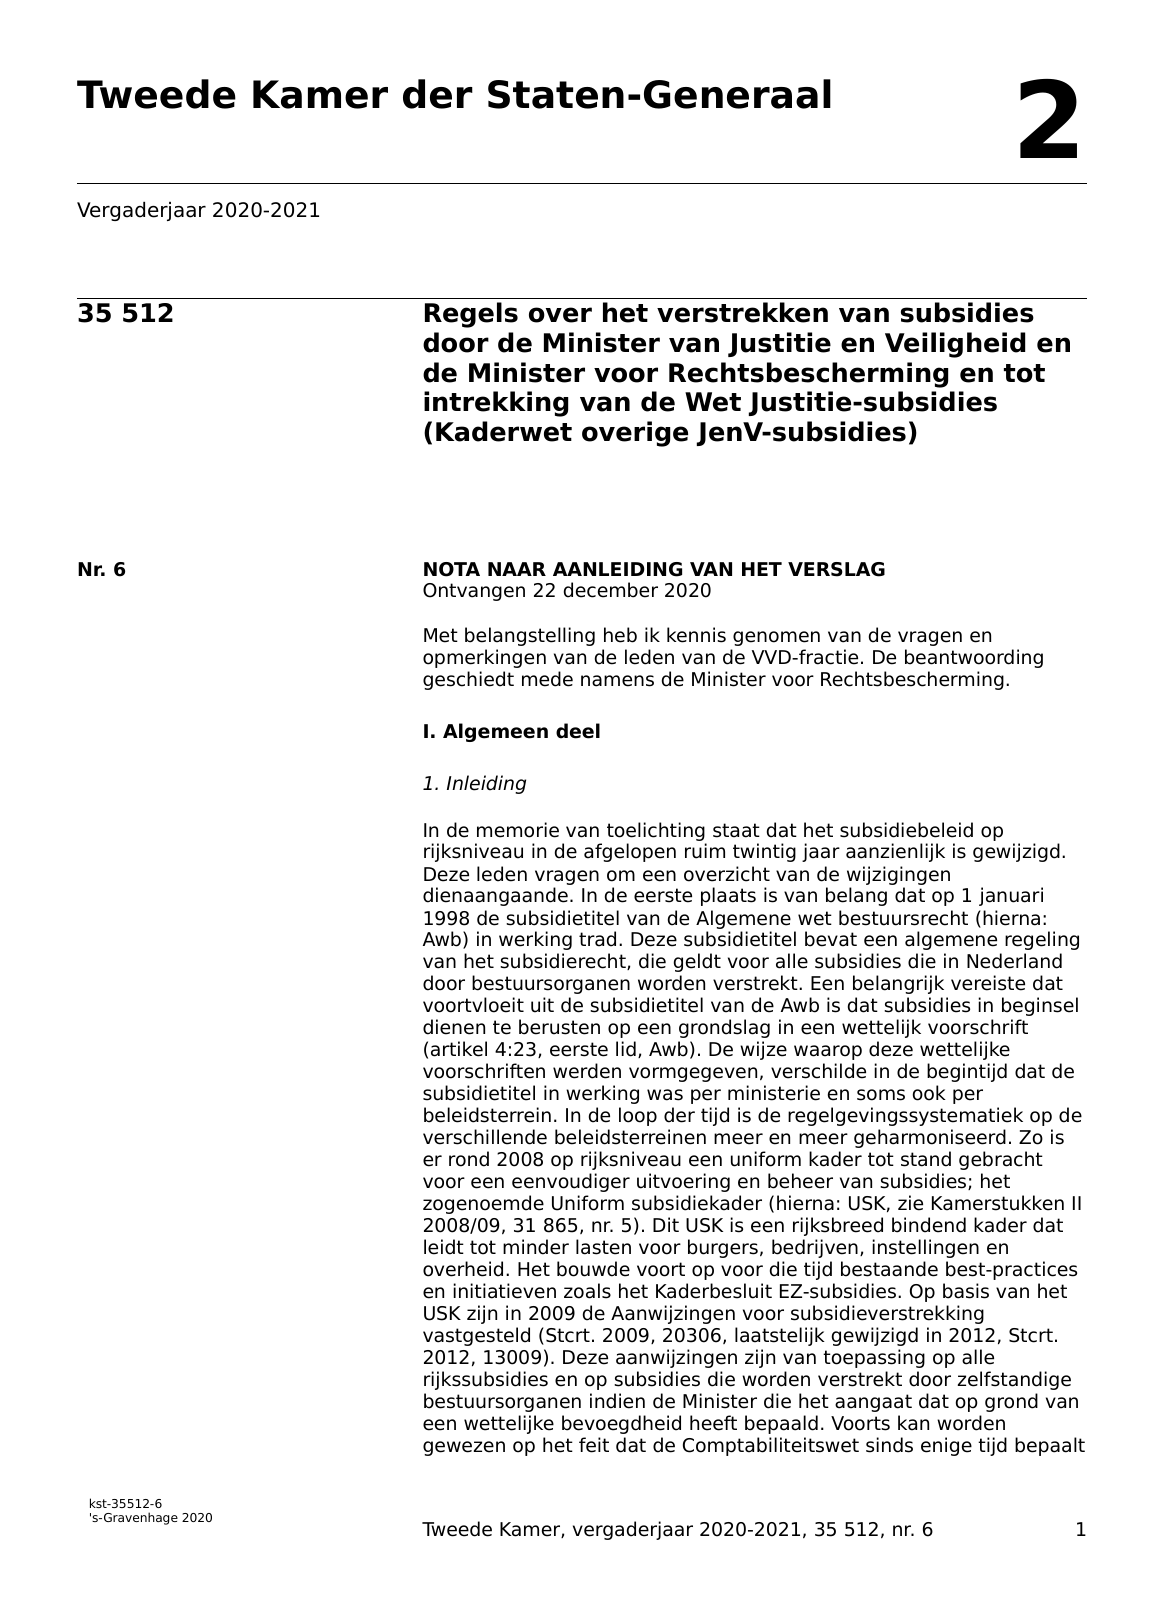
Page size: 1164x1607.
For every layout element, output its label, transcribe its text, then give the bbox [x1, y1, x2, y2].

text Ontvangen 22 december 2020 [422, 580, 1087, 602]
text 's-Gravenhage 2020 [88, 1511, 323, 1525]
table_header Tweede Kamer der Staten-Generaal [77, 59, 886, 183]
text kst-35512-6 [88, 1497, 323, 1511]
subtitle I. Algemeen deel [422, 721, 1087, 742]
subtitle 35 512 Regels over het verstrekken van subsidies door de Minister van Justitie en Veiligheid en de Minister voor Rechtsbescherming en tot intrekking van de Wet Justitie-subsidies (Kaderwet overige JenV-subsidies) [77, 299, 1087, 447]
table_cell Vergaderjaar 2020-2021 [77, 184, 1087, 298]
subtitle Nr. 6 NOTA NAAR AANLEIDING VAN HET VERSLAG [77, 558, 1087, 580]
subtitle 1. Inleiding [422, 772, 1087, 794]
text Met belangstelling heb ik kennis genomen van de vragen en opmerkingen van de leden van de VVD-fractie. De beantwoording geschiedt mede namens de Minister voor Rechtsbescherming. [422, 624, 1087, 691]
text In de memorie van toelichting staat dat het subsidiebeleid op rijksniveau in de afgelopen ruim twintig jaar aanzienlijk is gewijzigd. Deze leden vragen om een overzicht van de wijzigingen dienaangaande. In de eerste plaats is van belang dat op 1 januari 1998 de subsidietitel van de Algemene wet bestuursrecht (hierna: Awb) in werking trad. Deze subsidietitel bevat een algemene regeling van het subsidierecht, die geldt voor alle subsidies die in Nederland door bestuursorganen worden verstrekt. Een belangrijk vereiste dat voortvloeit uit de subsidietitel van de Awb is dat subsidies in beginsel dienen te berusten op een grondslag in een wettelijk voorschrift (artikel 4:23, eerste lid, Awb). De wijze waarop deze wettelijke voorschriften werden vormgegeven, verschilde in de begintijd dat de subsidietitel in werking was per ministerie en soms ook per beleidsterrein. In de loop der tijd is de regelgevingssystematiek op de verschillende beleidsterreinen meer en meer geharmoniseerd. Zo is er rond 2008 op rijksniveau een uniform kader tot stand gebracht voor een eenvoudiger uitvoering en beheer van subsidies; het zogenoemde Uniform subsidiekader (hierna: USK, zie Kamerstukken II 2008/09, 31 865, nr. 5). Dit USK is een rijksbreed bindend kader dat leidt tot minder lasten voor burgers, bedrijven, instellingen en overheid. Het bouwde voort op voor die tijd bestaande best-practices en initiatieven zoals het Kaderbesluit EZ-subsidies. Op basis van het USK zijn in 2009 de Aanwijzingen voor subsidieverstrekking vastgesteld (Stcrt. 2009, 20306, laatstelijk gewijzigd in 2012, Stcrt. 2012, 13009). Deze aanwijzingen zijn van toepassing op alle rijkssubsidies en op subsidies die worden verstrekt door zelfstandige bestuursorganen indien de Minister die het aangaat dat op grond van een wettelijke bevoegdheid heeft bepaald. Voorts kan worden gewezen op het feit dat de Comptabiliteitswet sinds enige tijd bepaalt [422, 819, 1087, 1457]
table_header 2 [886, 59, 1087, 183]
